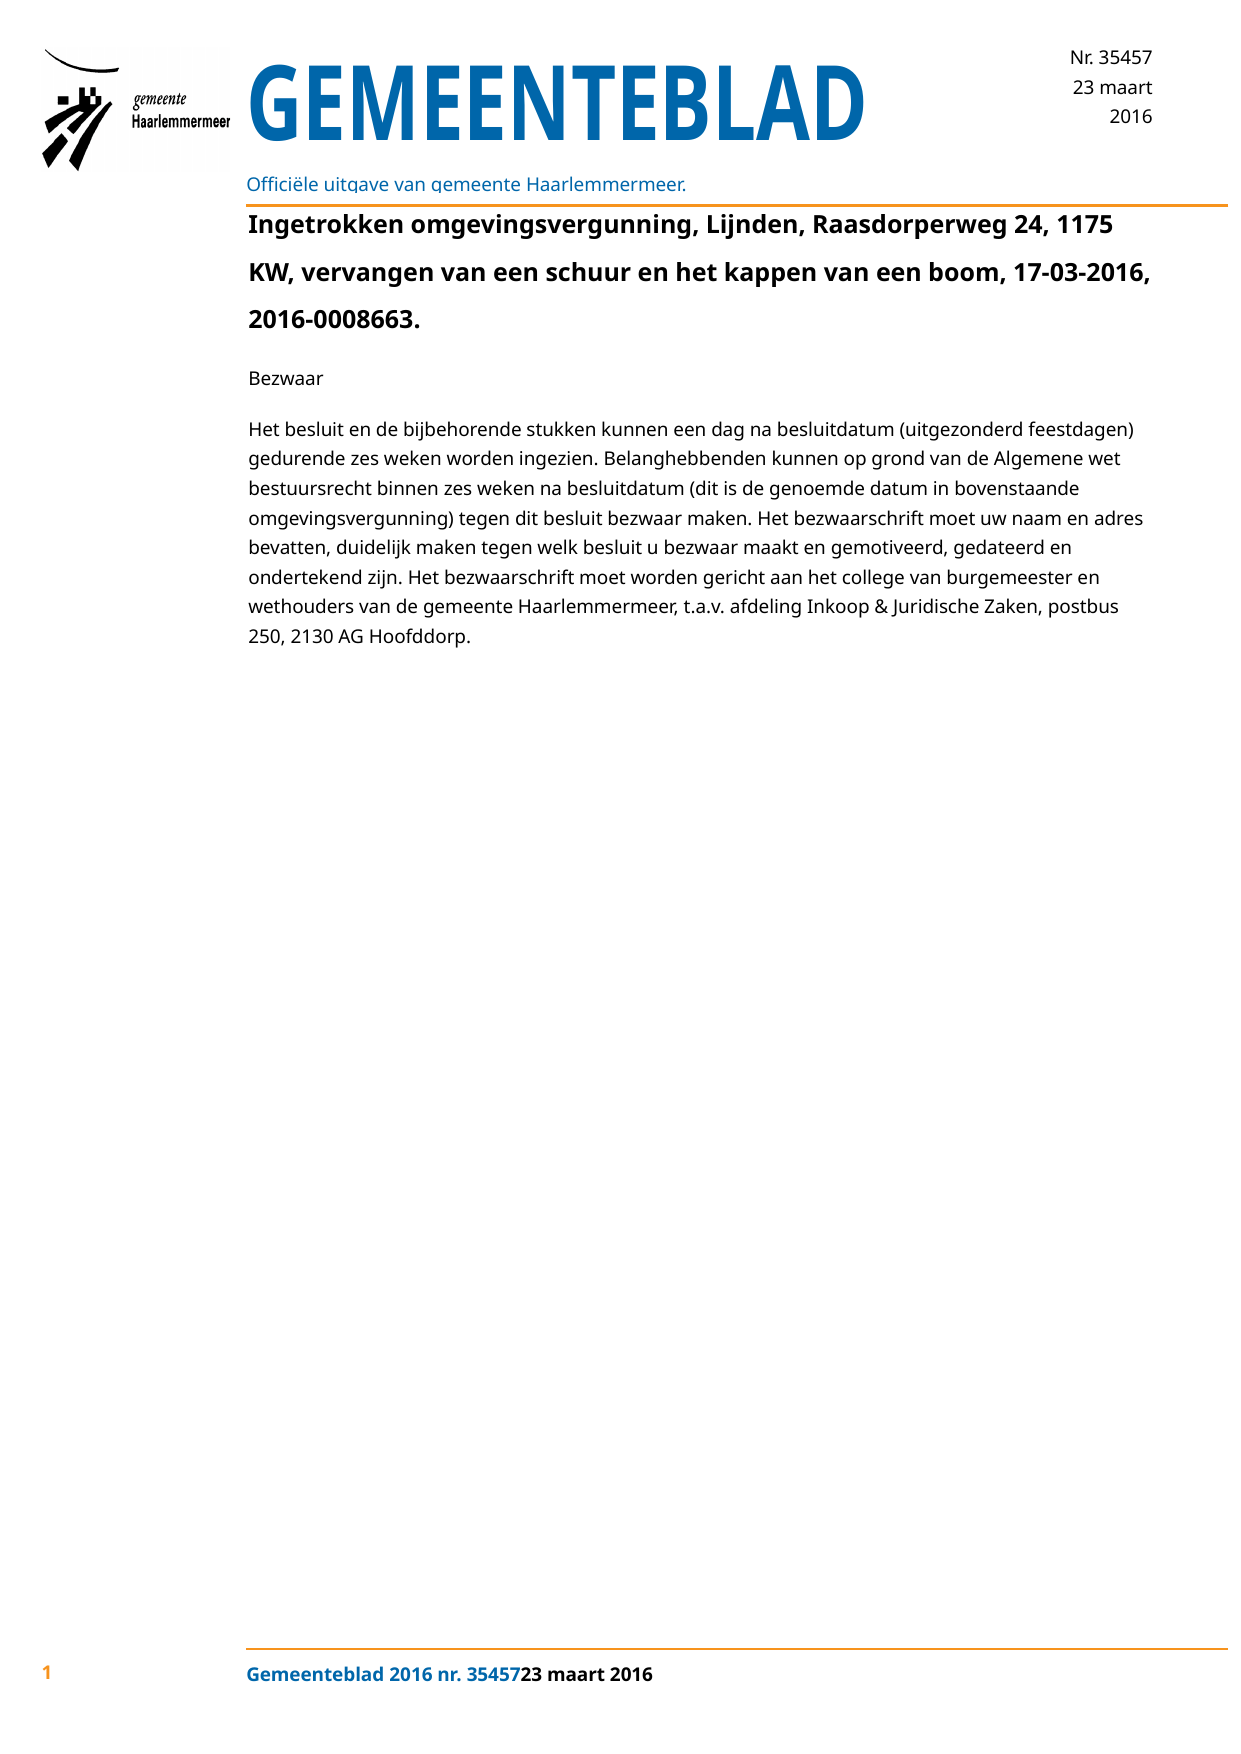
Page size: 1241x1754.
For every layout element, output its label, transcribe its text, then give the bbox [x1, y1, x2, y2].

text Het besluit en de bijbehorende stukken kunnen een dag na besluitdatum (uitgezonderd feestdagen) gedurende zes weken worden ingezien. Belanghebbenden kunnen op grond van de Algemene wet bestuursrecht binnen zes weken na besluitdatum (dit is de genoemde datum in bovenstaande omgevingsvergunning) tegen dit besluit bezwaar maken. Het bezwaarschrift moet uw naam en adres bevatten, duidelijk maken tegen welk besluit u bezwaar maakt en gemotiveerd, gedateerd en ondertekend zijn. Het bezwaarschrift moet worden gericht aan het college van burgemeester en wethouders van de gemeente Haarlemmermeer, t.a.v. afdeling Inkoop & Juridische Zaken, postbus 250, 2130 AG Hoofddorp. [248, 416, 1152, 649]
text Bezwaar [248, 366, 1152, 391]
picture [41, 47, 231, 172]
text Ingetrokken omgevingsvergunning, Lijnden, Raasdorperweg 24, 1175 KW, vervangen van een schuur en het kappen van een boom, 17-03-2016, 2016-0008663. [248, 207, 1152, 336]
